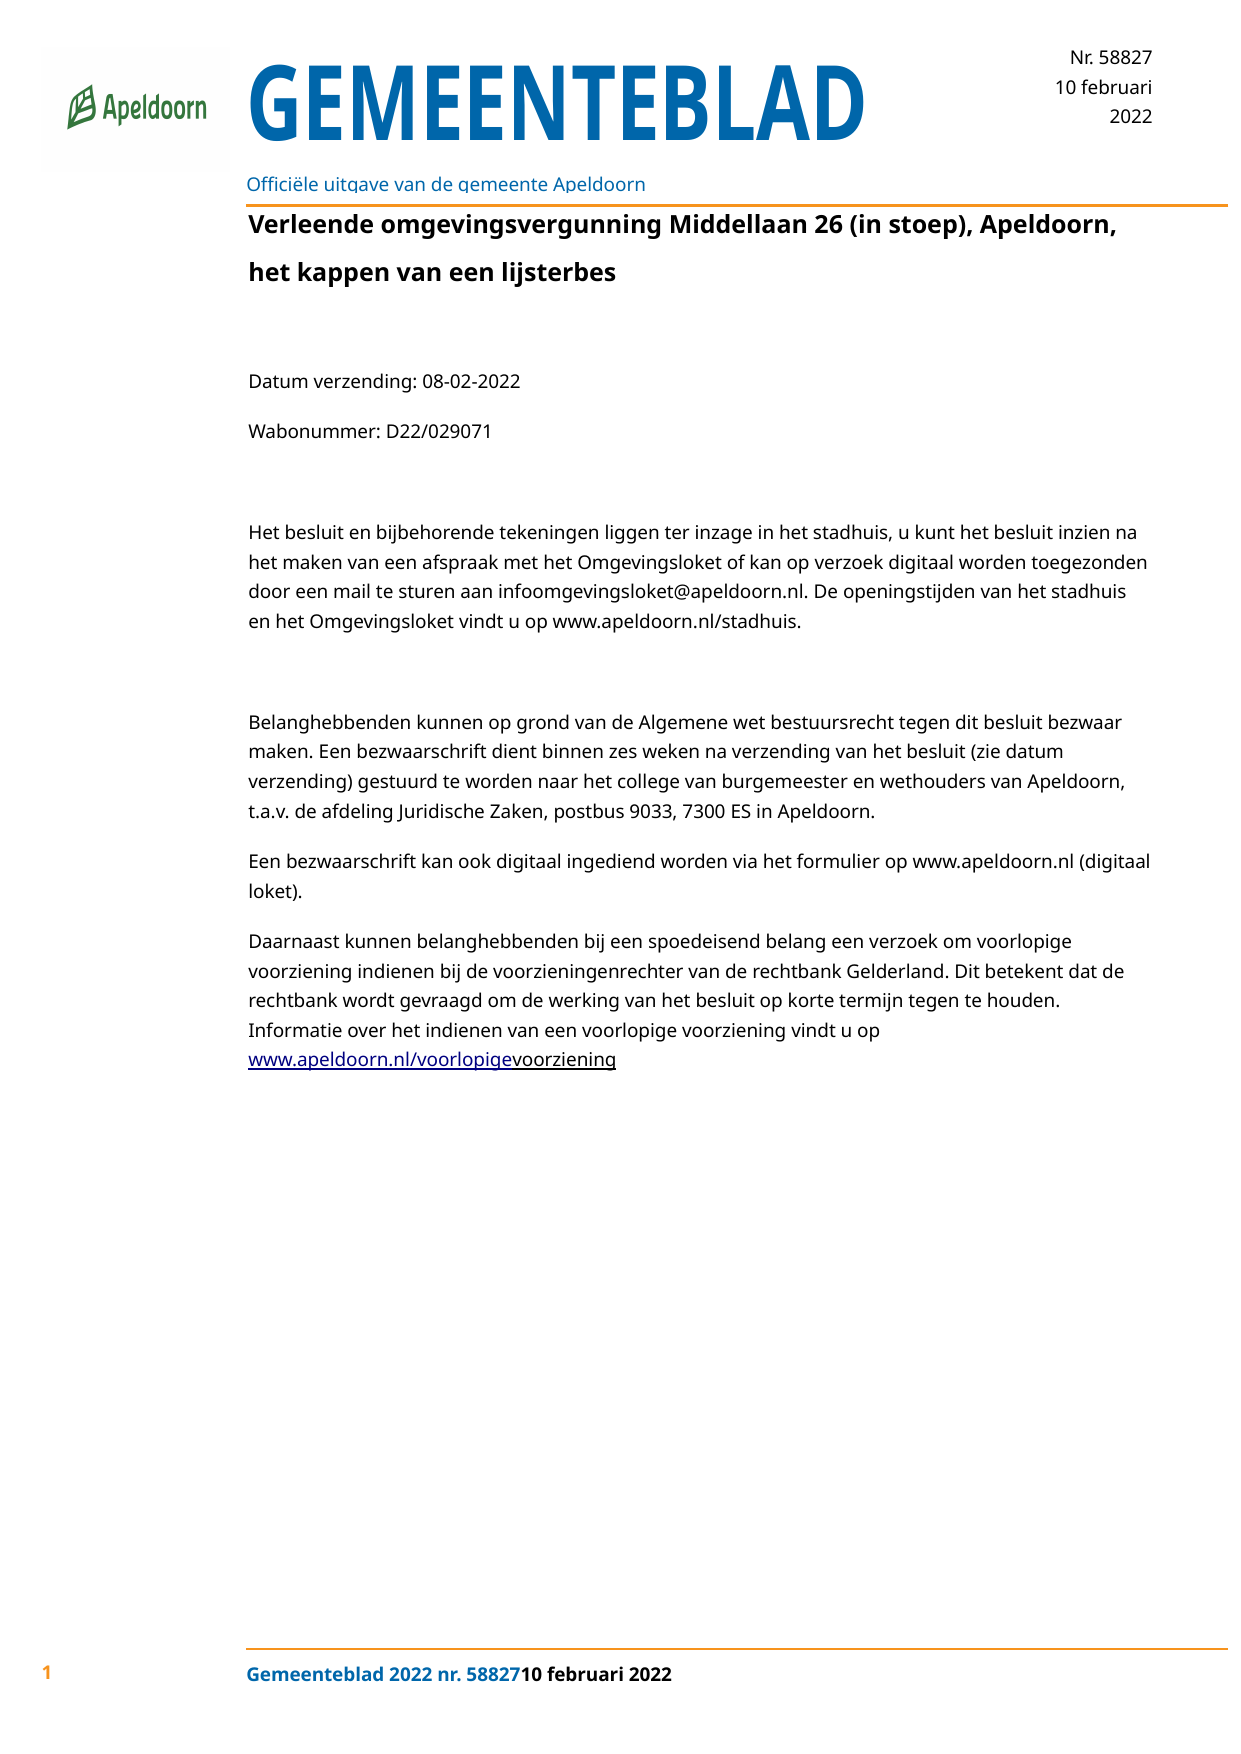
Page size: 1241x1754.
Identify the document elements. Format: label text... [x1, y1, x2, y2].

text Belanghebbenden kunnen op grond van de Algemene wet bestuursrecht tegen dit besluit bezwaar maken. Een bezwaarschrift dient binnen zes weken na verzending van het besluit (zie datum verzending) gestuurd te worden naar het college van burgemeester en wethouders van Apeldoorn, t.a.v. de afdeling Juridische Zaken, postbus 9033, 7300 ES in Apeldoorn. [248, 709, 1152, 824]
text Daarnaast kunnen belanghebbenden bij een spoedeisend belang een verzoek om voorlopige voorziening indienen bij de voorzieningenrechter van de rechtbank Gelderland. Dit betekent dat de rechtbank wordt gevraagd om de werking van het besluit op korte termijn tegen te houden. Informatie over het indienen van een voorlopige voorziening vindt u op www.apeldoorn.nl/voorlopigevoorziening [248, 928, 1152, 1072]
text Een bezwaarschrift kan ook digitaal ingediend worden via het formulier op www.apeldoorn.nl (digitaal loket). [248, 848, 1152, 904]
text Het besluit en bijbehorende tekeningen liggen ter inzage in het stadhuis, u kunt het besluit inzien na het maken van een afspraak met het Omgevingsloket of kan op verzoek digitaal worden toegezonden door een mail te sturen aan infoomgevingsloket@apeldoorn.nl. De openingstijden van het stadhuis en het Omgevingsloket vindt u op www.apeldoorn.nl/stadhuis. [248, 519, 1152, 634]
text Wabonummer: D22/029071 [248, 419, 1152, 444]
text Datum verzending: 08-02-2022 [248, 368, 1152, 394]
text Verleende omgevingsvergunning Middellaan 26 (in stoep), Apeldoorn, het kappen van een lijsterbes [248, 207, 1152, 288]
picture [41, 47, 231, 172]
